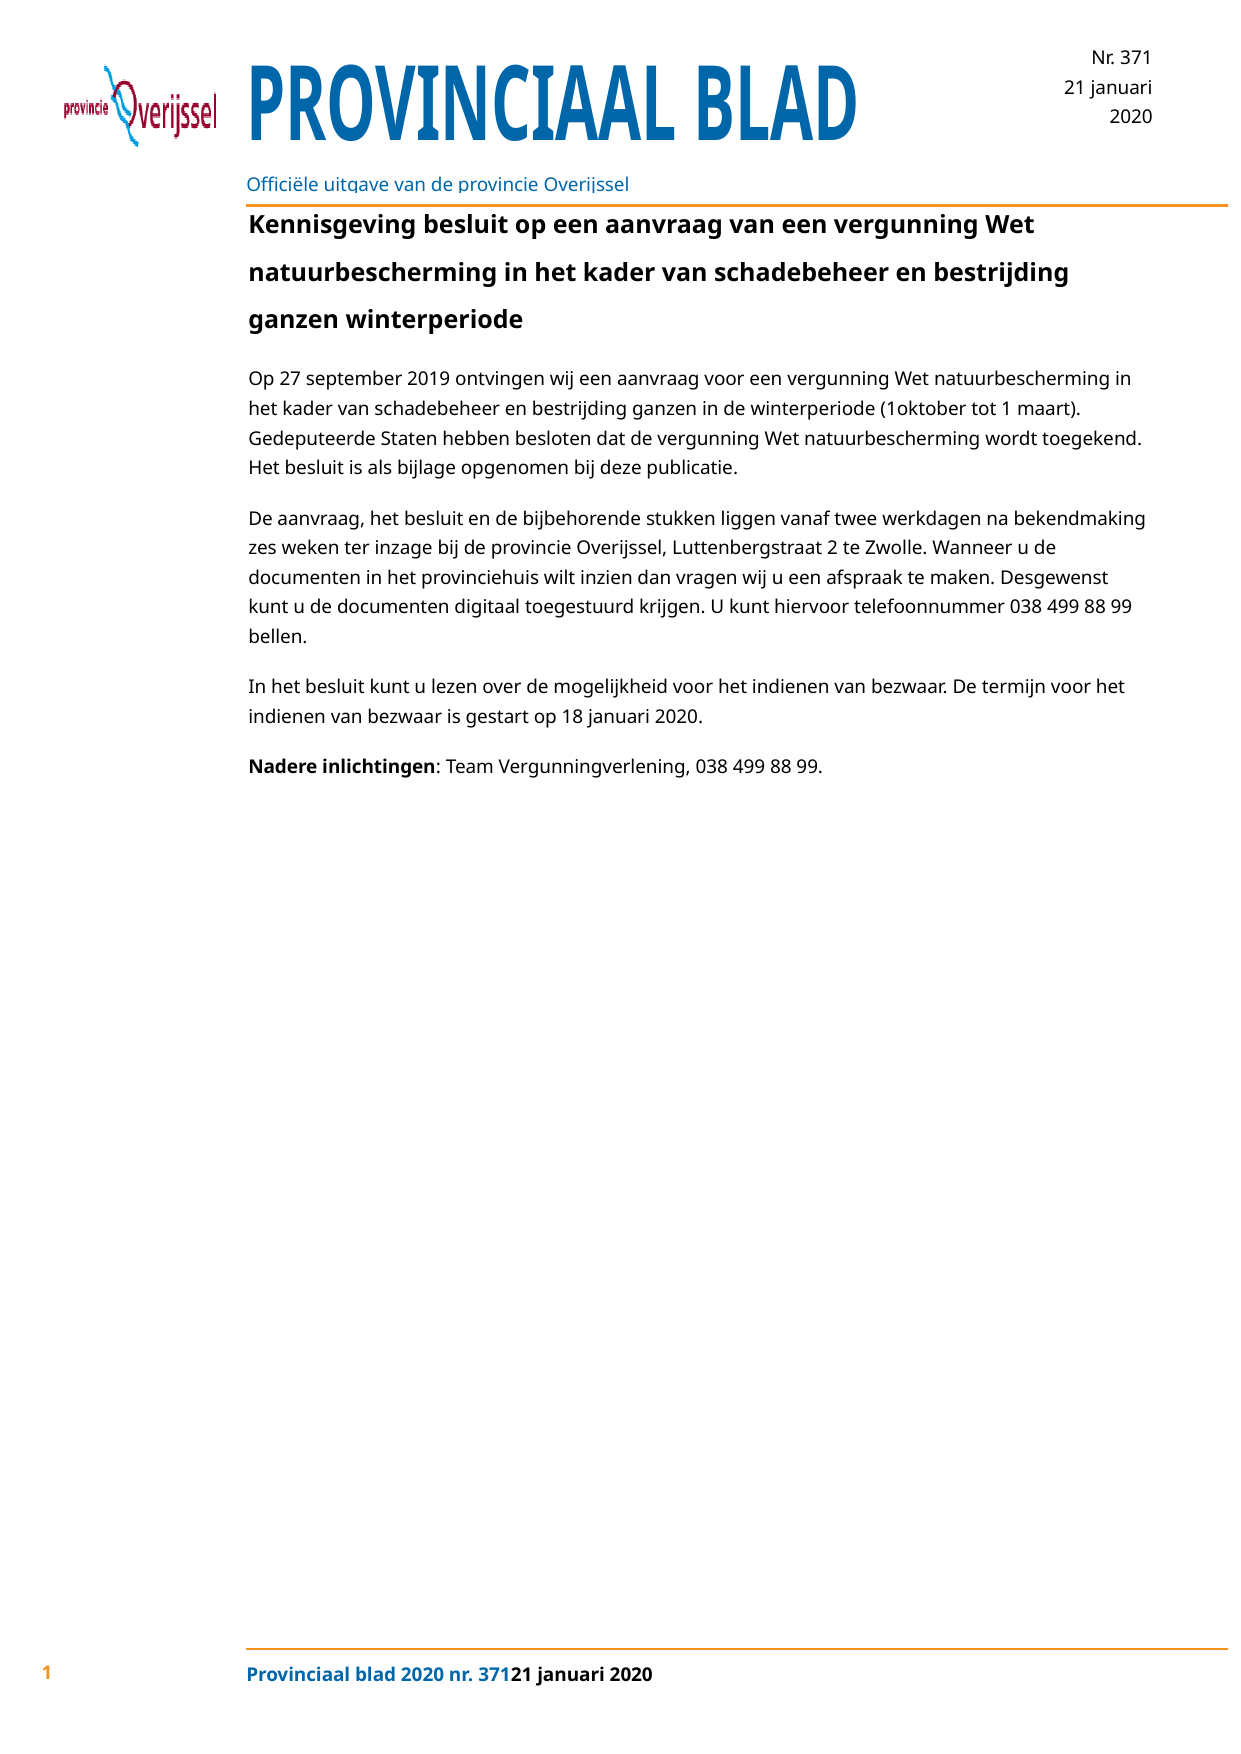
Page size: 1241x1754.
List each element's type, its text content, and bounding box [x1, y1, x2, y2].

picture [41, 47, 231, 172]
text Op 27 september 2019 ontvingen wij een aanvraag voor een vergunning Wet natuurbescherming in het kader van schadebeheer en bestrijding ganzen in de winterperiode (1oktober tot 1 maart). Gedeputeerde Staten hebben besloten dat de vergunning Wet natuurbescherming wordt toegekend. Het besluit is als bijlage opgenomen bij deze publicatie. [248, 366, 1152, 480]
text Nadere inlichtingen: Team Vergunningverlening, 038 499 88 99. [248, 753, 1152, 779]
text In het besluit kunt u lezen over de mogelijkheid voor het indienen van bezwaar. De termijn voor het indienen van bezwaar is gestart op 18 januari 2020. [248, 673, 1152, 729]
text Kennisgeving besluit op een aanvraag van een vergunning Wet natuurbescherming in het kader van schadebeheer en bestrijding ganzen winterperiode [248, 207, 1152, 336]
text De aanvraag, het besluit en de bijbehorende stukken liggen vanaf twee werkdagen na bekendmaking zes weken ter inzage bij de provincie Overijssel, Luttenbergstraat 2 te Zwolle. Wanneer u de documenten in het provinciehuis wilt inzien dan vragen wij u een afspraak te maken. Desgewenst kunt u de documenten digitaal toegestuurd krijgen. U kunt hiervoor telefoonnummer 038 499 88 99 bellen. [248, 505, 1152, 649]
